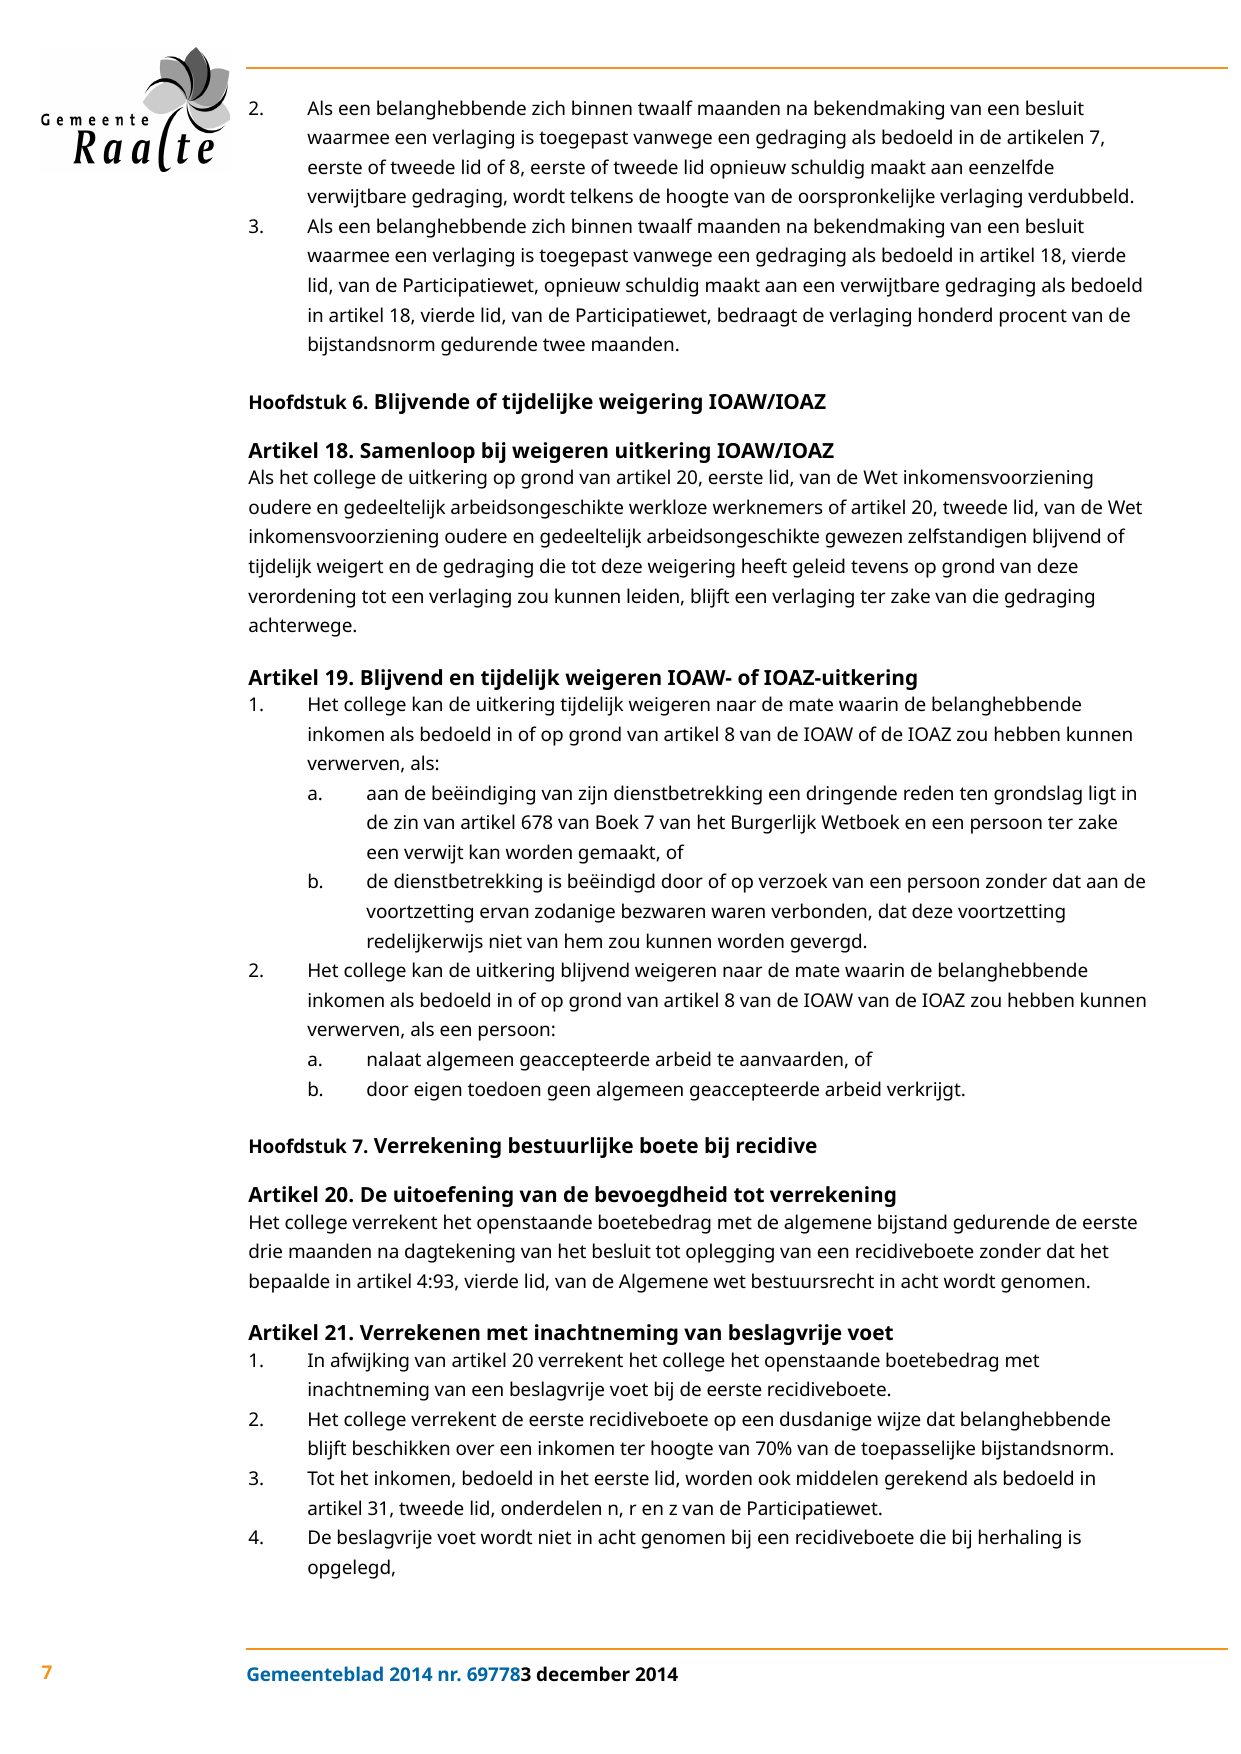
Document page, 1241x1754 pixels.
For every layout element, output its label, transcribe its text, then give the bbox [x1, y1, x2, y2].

list de dienstbetrekking is beëindigd door of op verzoek van een persoon zonder dat aan de voortzetting ervan zodanige bezwaren waren verbonden, dat deze voortzetting redelijkerwijs niet van hem zou kunnen worden gevergd. [307, 869, 1152, 954]
text Artikel 18. Samenloop bij weigeren uitkering IOAW/IOAZ [248, 436, 1152, 464]
list Het college kan de uitkering tijdelijk weigeren naar de mate waarin de belanghebbende inkomen als bedoeld in of op grond van artikel 8 van de IOAW of de IOAZ zou hebben kunnen verwerven, als: [248, 691, 1152, 776]
list Het college verrekent de eerste recidiveboete op een dusdanige wijze dat belanghebbende blijft beschikken over een inkomen ter hoogte van 70% van de toepasselijke bijstandsnorm. [248, 1406, 1152, 1461]
text Artikel 19. Blijvend en tijdelijk weigeren IOAW- of IOAZ-uitkering [248, 663, 1152, 691]
list nalaat algemeen geaccepteerde arbeid te aanvaarden, of [307, 1046, 1152, 1072]
list Tot het inkomen, bedoeld in het eerste lid, worden ook middelen gerekend als bedoeld in artikel 31, tweede lid, onderdelen n, r en z van de Participatiewet. [248, 1465, 1152, 1521]
list door eigen toedoen geen algemeen geaccepteerde arbeid verkrijgt. [307, 1076, 1152, 1102]
text Het college verrekent het openstaande boetebedrag met de algemene bijstand gedurende de eerste drie maanden na dagtekening van het besluit tot oplegging van een recidiveboete zonder dat het bepaalde in artikel 4:93, vierde lid, van de Algemene wet bestuursrecht in acht wordt genomen. [248, 1209, 1152, 1294]
list Als een belanghebbende zich binnen twaalf maanden na bekendmaking van een besluit waarmee een verlaging is toegepast vanwege een gedraging als bedoeld in de artikelen 7, eerste of tweede lid of 8, eerste of tweede lid opnieuw schuldig maakt aan eenzelfde verwijtbare gedraging, wordt telkens de hoogte van de oorspronkelijke verlaging verdubbeld. [248, 95, 1152, 209]
list aan de beëindiging van zijn dienstbetrekking een dringende reden ten grondslag ligt in de zin van artikel 678 van Boek 7 van het Burgerlijk Wetboek en een persoon ter zake een verwijt kan worden gemaakt, of [307, 780, 1152, 865]
text Hoofdstuk 7. Verrekening bestuurlijke boete bij recidive [248, 1131, 1152, 1159]
text Artikel 20. De uitoefening van de bevoegdheid tot verrekening [248, 1180, 1152, 1209]
list In afwijking van artikel 20 verrekent het college het openstaande boetebedrag met inachtneming van een beslagvrije voet bij de eerste recidiveboete. [248, 1347, 1152, 1402]
list Het college kan de uitkering blijvend weigeren naar de mate waarin de belanghebbende inkomen als bedoeld in of op grond van artikel 8 van de IOAW van de IOAZ zou hebben kunnen verwerven, als een persoon: [248, 957, 1152, 1042]
list De beslagvrije voet wordt niet in acht genomen bij een recidiveboete die bij herhaling is opgelegd, [248, 1524, 1152, 1580]
list Als een belanghebbende zich binnen twaalf maanden na bekendmaking van een besluit waarmee een verlaging is toegepast vanwege een gedraging als bedoeld in artikel 18, vierde lid, van de Participatiewet, opnieuw schuldig maakt aan een verwijtbare gedraging als bedoeld in artikel 18, vierde lid, van de Participatiewet, bedraagt de verlaging honderd procent van de bijstandsnorm gedurende twee maanden. [248, 213, 1152, 357]
picture [41, 47, 231, 172]
text Artikel 21. Verrekenen met inachtneming van beslagvrije voet [248, 1318, 1152, 1347]
text Hoofdstuk 6. Blijvende of tijdelijke weigering IOAW/IOAZ [248, 387, 1152, 415]
text Als het college de uitkering op grond van artikel 20, eerste lid, van de Wet inkomensvoorziening oudere en gedeeltelijk arbeidsongeschikte werkloze werknemers of artikel 20, tweede lid, van de Wet inkomensvoorziening oudere en gedeeltelijk arbeidsongeschikte gewezen zelfstandigen blijvend of tijdelijk weigert en de gedraging die tot deze weigering heeft geleid tevens op grond van deze verordening tot een verlaging zou kunnen leiden, blijft een verlaging ter zake van die gedraging achterwege. [248, 464, 1152, 638]
